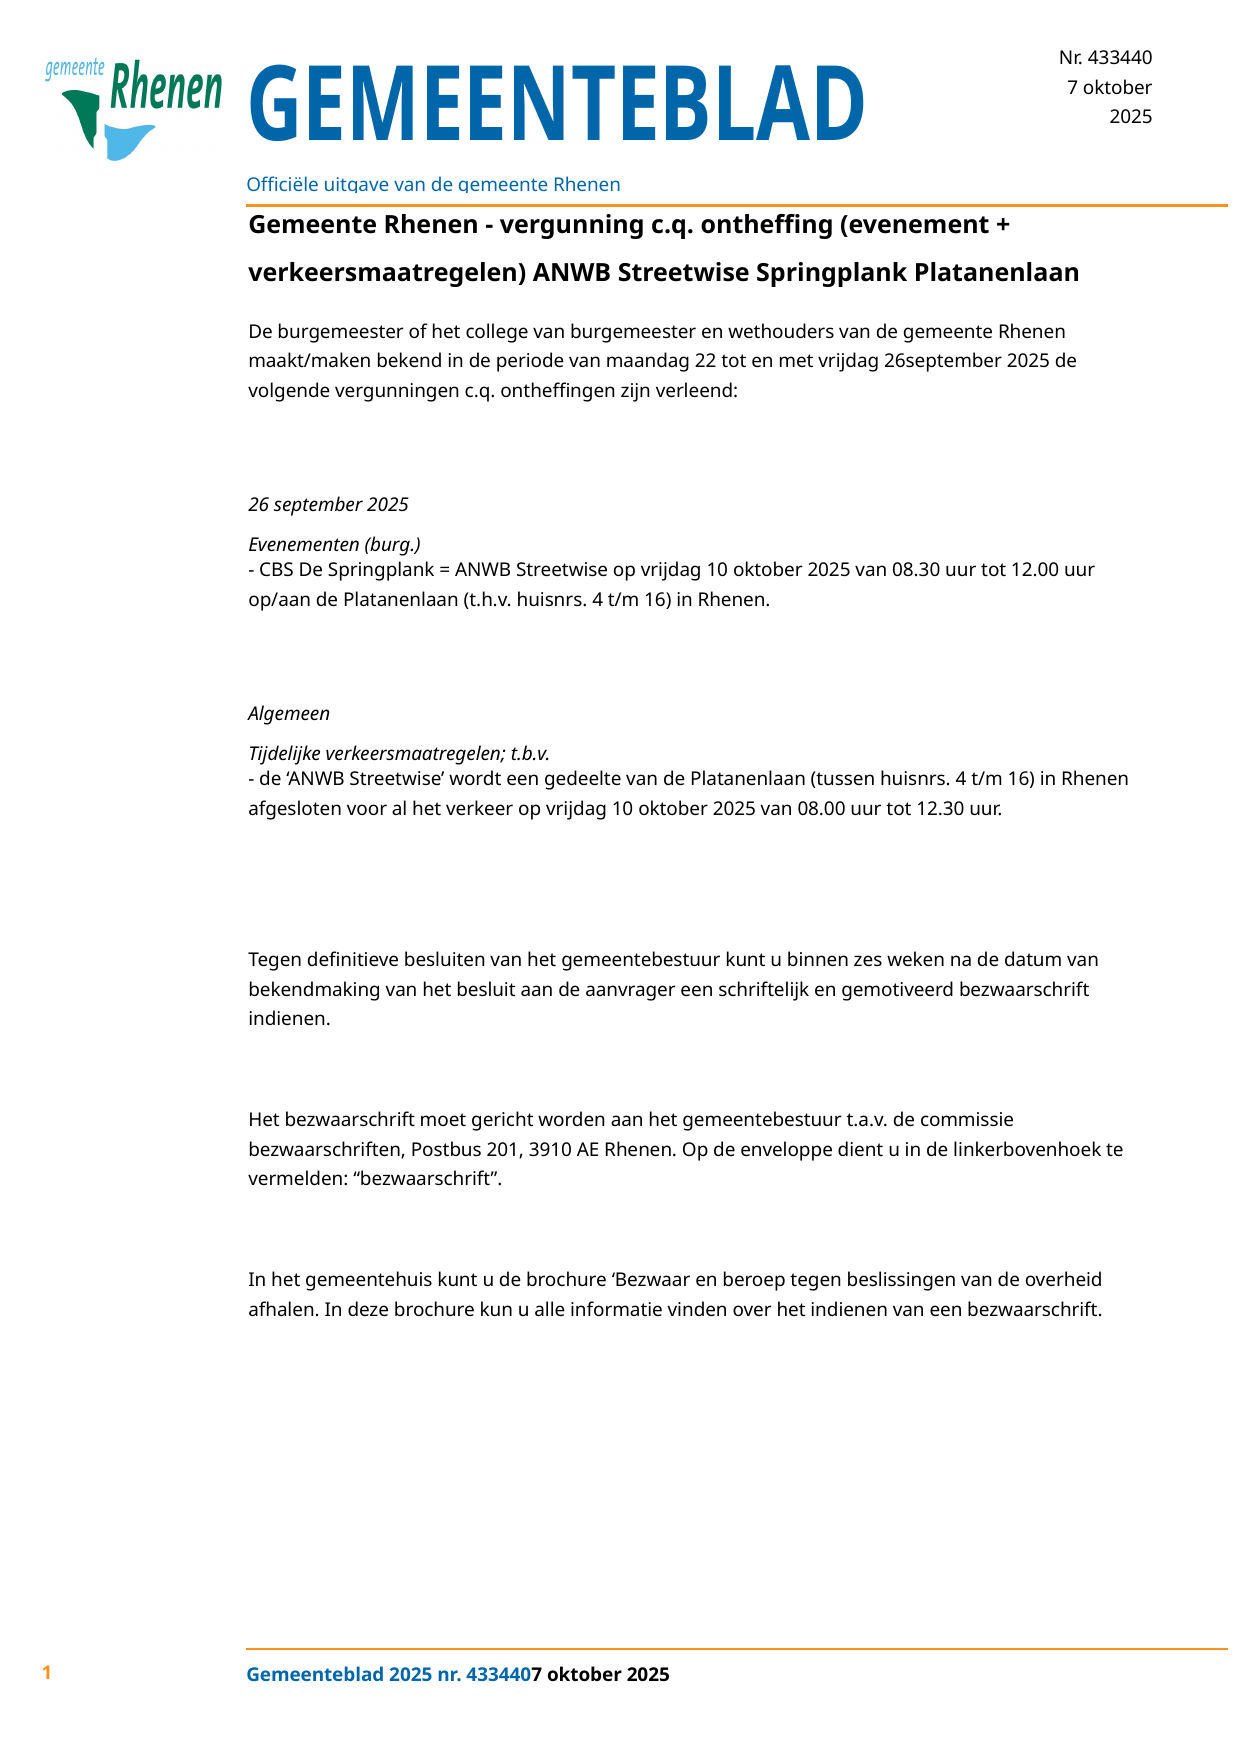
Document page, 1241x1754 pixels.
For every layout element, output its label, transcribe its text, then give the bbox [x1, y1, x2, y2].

text Gemeente Rhenen - vergunning c.q. ontheffing (evenement + verkeersmaatregelen) ANWB Streetwise Springplank Platanenlaan [248, 207, 1152, 288]
text - de ‘ANWB Streetwise’ wordt een gedeelte van de Platanenlaan (tussen huisnrs. 4 t/m 16) in Rhenen afgesloten voor al het verkeer op vrijdag 10 oktober 2025 van 08.00 uur tot 12.30 uur. [248, 765, 1152, 821]
text Algemeen [248, 700, 1152, 726]
text Tegen definitieve besluiten van het gemeentebestuur kunt u binnen zes weken na de datum van bekendmaking van het besluit aan de aanvrager een schriftelijk en gemotiveerd bezwaarschrift indienen. [248, 946, 1152, 1031]
text - CBS De Springplank = ANWB Streetwise op vrijdag 10 oktober 2025 van 08.30 uur tot 12.00 uur op/aan de Platanenlaan (t.h.v. huisnrs. 4 t/m 16) in Rhenen. [248, 556, 1152, 612]
text Evenementen (burg.) [248, 531, 1152, 556]
picture [41, 47, 231, 172]
text 26 september 2025 [248, 491, 1152, 517]
text Het bezwaarschrift moet gericht worden aan het gemeentebestuur t.a.v. de commissie bezwaarschriften, Postbus 201, 3910 AE Rhenen. Op de enveloppe dient u in de linkerbovenhoek te vermelden: “bezwaarschrift”. [248, 1106, 1152, 1191]
text Tijdelijke verkeersmaatregelen; t.b.v. [248, 740, 1152, 765]
text De burgemeester of het college van burgemeester en wethouders van de gemeente Rhenen maakt/maken bekend in de periode van maandag 22 tot en met vrijdag 26september 2025 de volgende vergunningen c.q. ontheffingen zijn verleend: [248, 318, 1152, 403]
text In het gemeentehuis kunt u de brochure ‘Bezwaar en beroep tegen beslissingen van de overheid afhalen. In deze brochure kun u alle informatie vinden over het indienen van een bezwaarschrift. [248, 1266, 1152, 1322]
